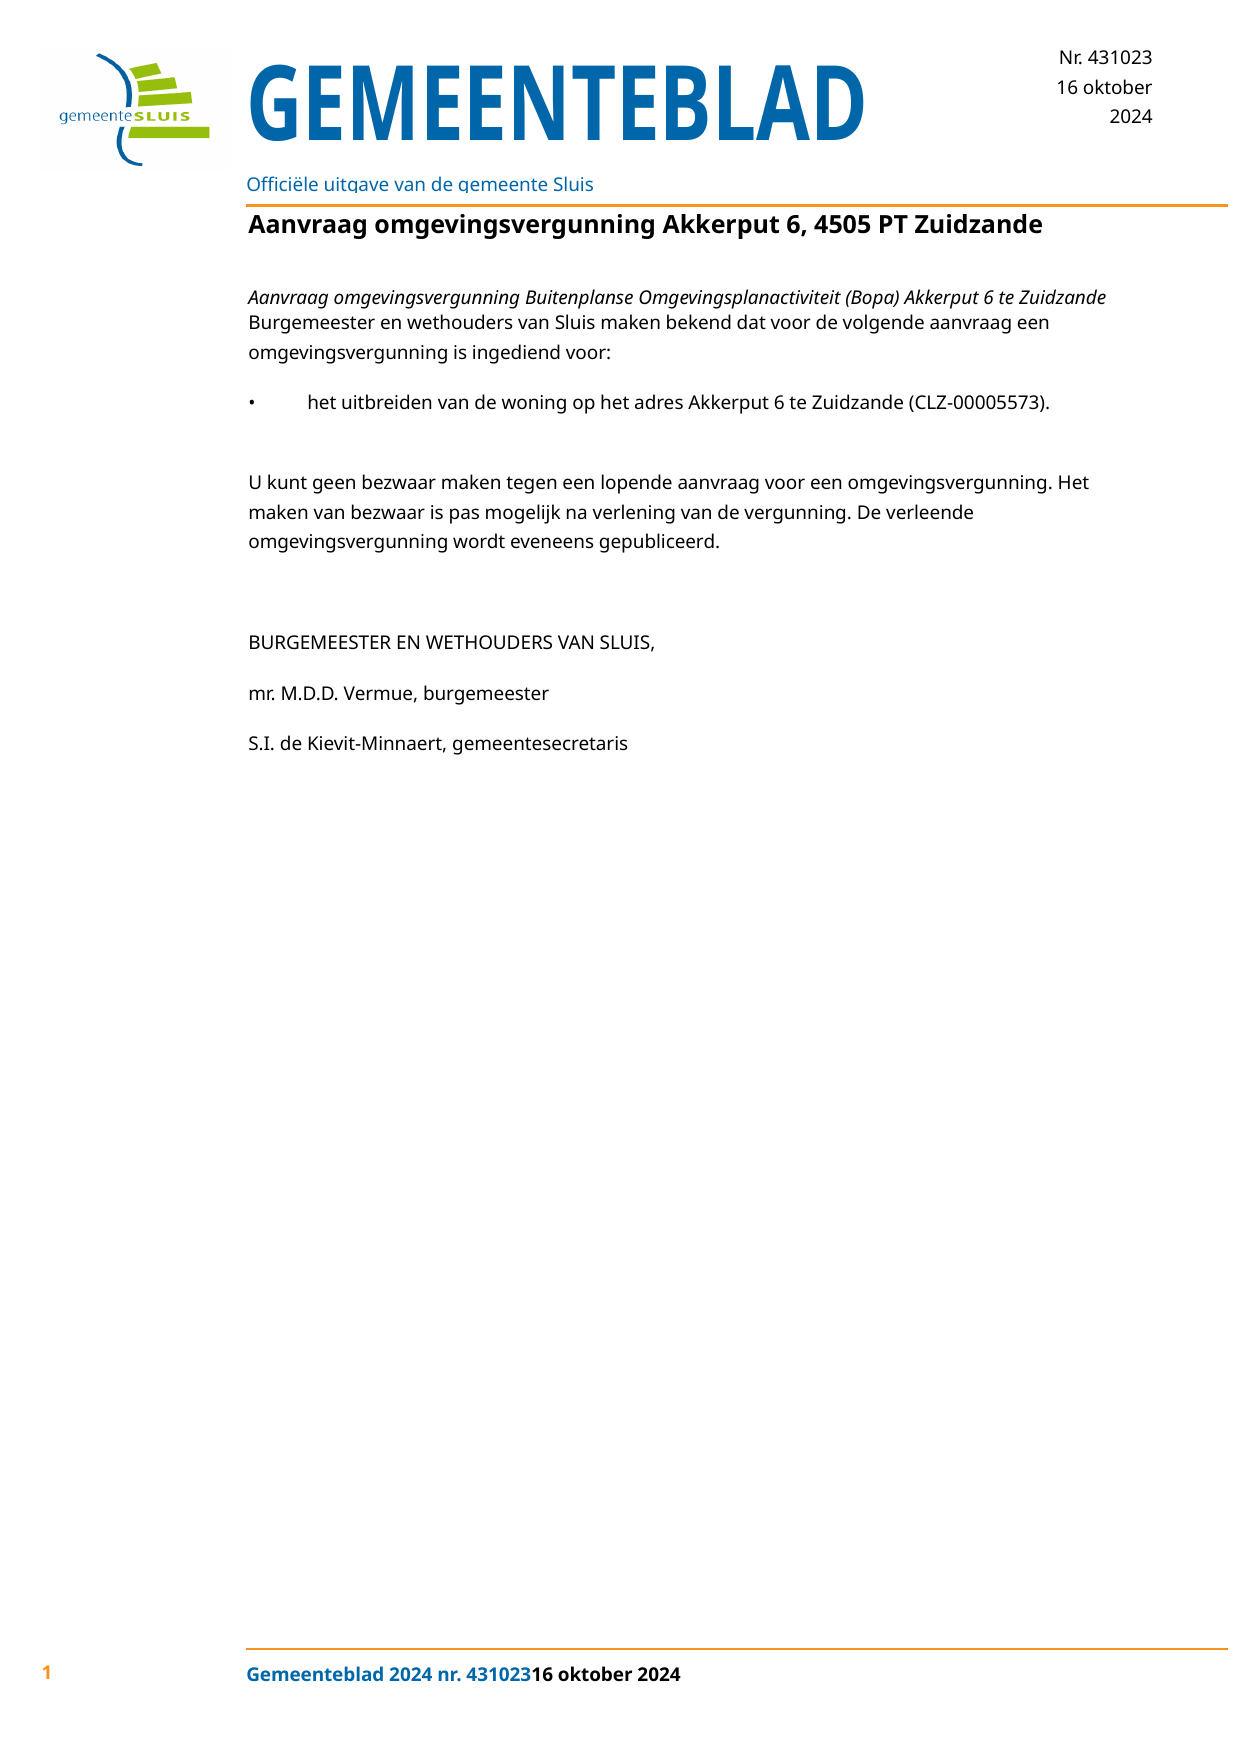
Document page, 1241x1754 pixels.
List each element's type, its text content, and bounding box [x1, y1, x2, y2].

text S.I. de Kievit-Minnaert, gemeentesecretaris [248, 730, 1152, 756]
text Aanvraag omgevingsvergunning Akkerput 6, 4505 PT Zuidzande [248, 207, 1152, 241]
text mr. M.D.D. Vermue, burgemeester [248, 680, 1152, 706]
text BURGEMEESTER EN WETHOUDERS VAN SLUIS, [248, 629, 1152, 655]
text U kunt geen bezwaar maken tegen een lopende aanvraag voor een omgevingsvergunning. Het maken van bezwaar is pas mogelijk na verlening van de vergunning. De verleende omgevingsvergunning wordt eveneens gepubliceerd. [248, 469, 1152, 554]
list het uitbreiden van de woning op het adres Akkerput 6 te Zuidzande (CLZ-00005573). [248, 389, 1152, 415]
picture [41, 47, 231, 172]
text Aanvraag omgevingsvergunning Buitenplanse Omgevingsplanactiviteit (Bopa) Akkerput 6 te Zuidzande [248, 284, 1152, 309]
text Burgemeester en wethouders van Sluis maken bekend dat voor de volgende aanvraag een omgevingsvergunning is ingediend voor: [248, 309, 1152, 365]
